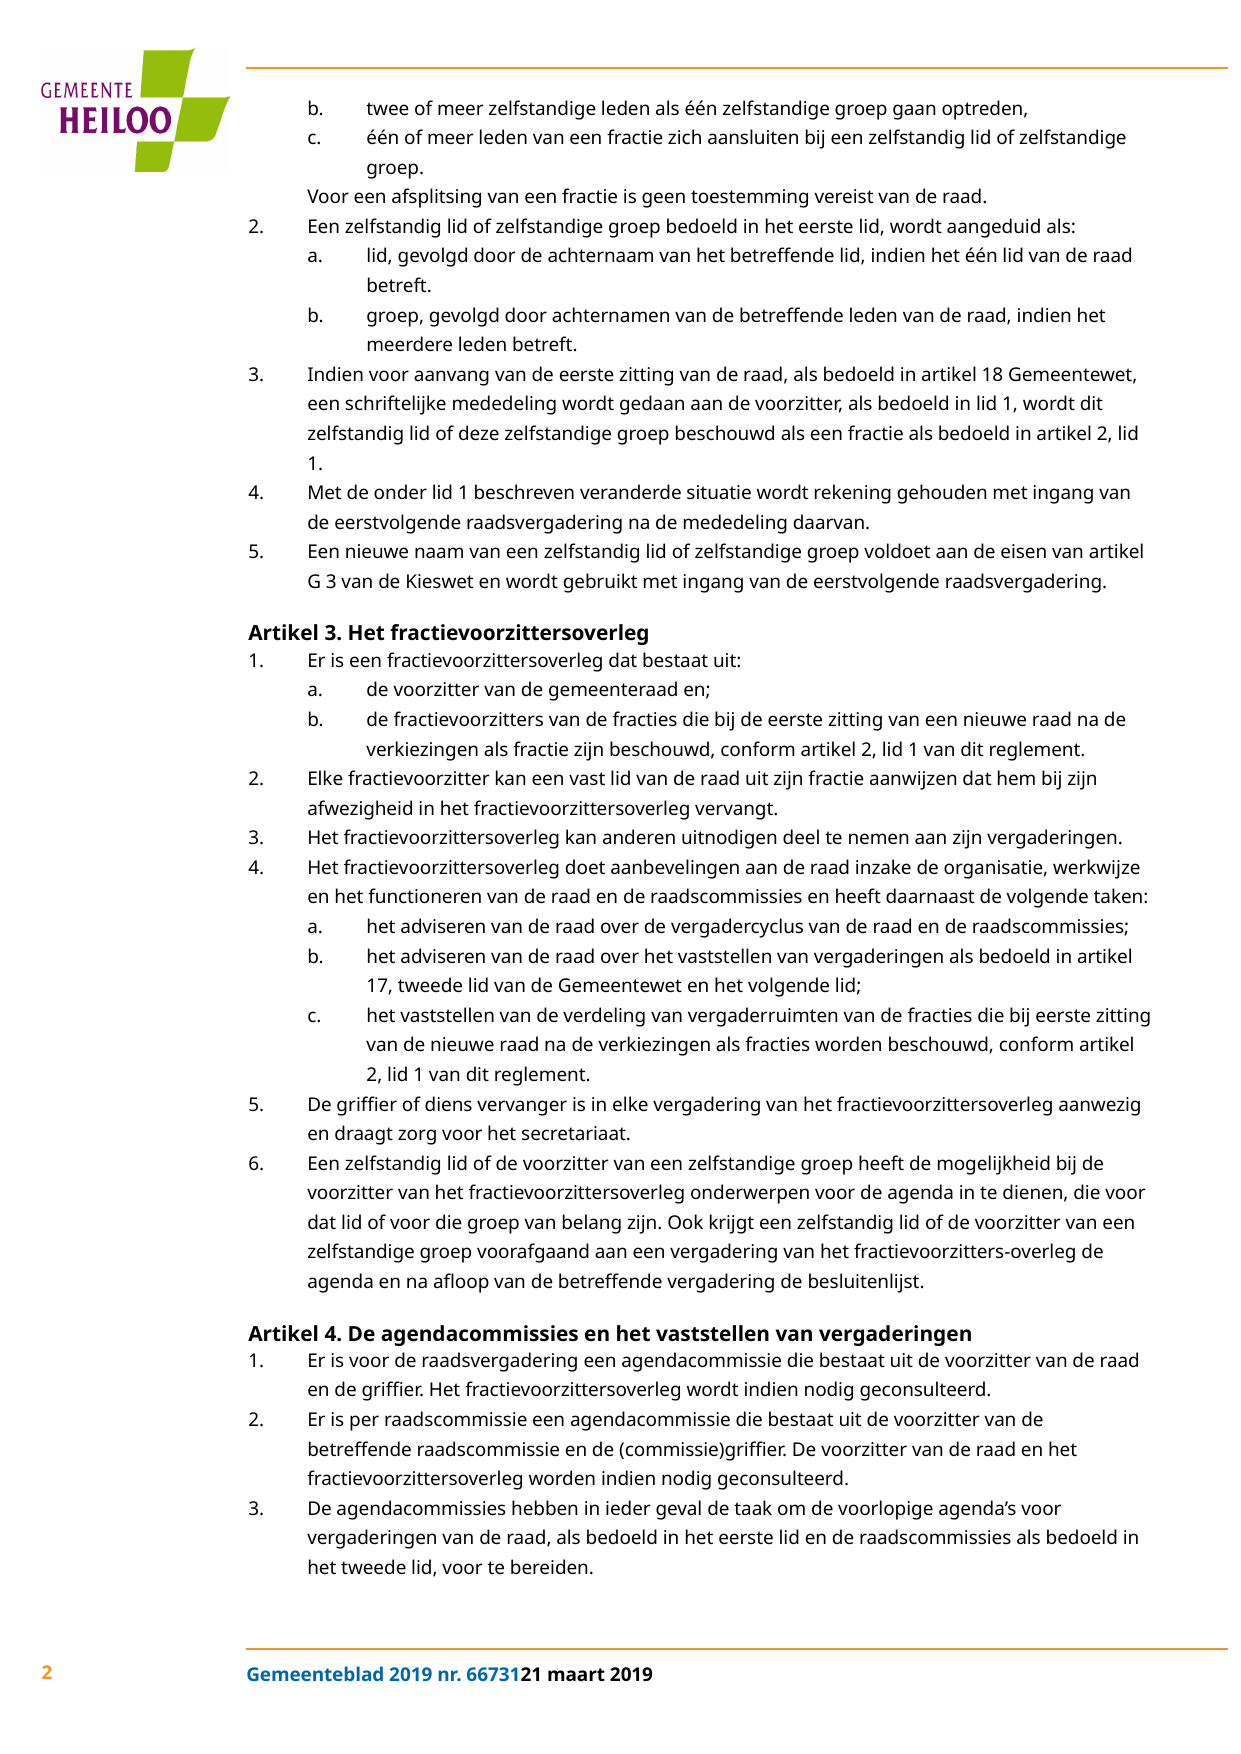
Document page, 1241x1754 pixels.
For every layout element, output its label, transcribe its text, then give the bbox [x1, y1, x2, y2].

list De griffier of diens vervanger is in elke vergadering van het fractievoorzittersoverleg aanwezig en draagt zorg voor het secretariaat. [248, 1091, 1152, 1146]
list De agendacommissies hebben in ieder geval de taak om de voorlopige agenda’s voor vergaderingen van de raad, als bedoeld in het eerste lid en de raadscommissies als bedoeld in het tweede lid, voor te bereiden. [248, 1495, 1152, 1580]
list het adviseren van de raad over de vergadercyclus van de raad en de raadscommissies; [307, 913, 1152, 939]
picture [41, 47, 231, 172]
list Het fractievoorzittersoverleg doet aanbevelingen aan de raad inzake de organisatie, werkwijze en het functioneren van de raad en de raadscommissies en heeft daarnaast de volgende taken: [248, 854, 1152, 909]
list Een zelfstandig lid of zelfstandige groep bedoeld in het eerste lid, wordt aangeduid als: [248, 213, 1152, 239]
list de fractievoorzitters van de fracties die bij de eerste zitting van een nieuwe raad na de verkiezingen als fractie zijn beschouwd, conform artikel 2, lid 1 van dit reglement. [307, 706, 1152, 761]
text Artikel 3. Het fractievoorzittersoverleg [248, 618, 1152, 647]
list de voorzitter van de gemeenteraad en; [307, 677, 1152, 702]
list Met de onder lid 1 beschreven veranderde situatie wordt rekening gehouden met ingang van de eerstvolgende raadsvergadering na de mededeling daarvan. [248, 479, 1152, 535]
list twee of meer zelfstandige leden als één zelfstandige groep gaan optreden, [307, 95, 1152, 121]
list Voor een afsplitsing van een fractie is geen toestemming vereist van de raad. [248, 183, 1152, 209]
list één of meer leden van een fractie zich aansluiten bij een zelfstandig lid of zelfstandige groep. [307, 124, 1152, 180]
list Het fractievoorzittersoverleg kan anderen uitnodigen deel te nemen aan zijn vergaderingen. [248, 824, 1152, 850]
list Er is een fractievoorzittersoverleg dat bestaat uit: [248, 647, 1152, 673]
list Een zelfstandig lid of de voorzitter van een zelfstandige groep heeft de mogelijkheid bij de voorzitter van het fractievoorzittersoverleg onderwerpen voor de agenda in te dienen, die voor dat lid of voor die groep van belang zijn. Ook krijgt een zelfstandig lid of de voorzitter van een zelfstandige groep voorafgaand aan een vergadering van het fractievoorzitters-overleg de agenda en na afloop van de betreffende vergadering de besluitenlijst. [248, 1150, 1152, 1294]
list het vaststellen van de verdeling van vergaderruimten van de fracties die bij eerste zitting van de nieuwe raad na de verkiezingen als fracties worden beschouwd, conform artikel 2, lid 1 van dit reglement. [307, 1002, 1152, 1087]
list Een nieuwe naam van een zelfstandig lid of zelfstandige groep voldoet aan de eisen van artikel G 3 van de Kieswet en wordt gebruikt met ingang van de eerstvolgende raadsvergadering. [248, 538, 1152, 594]
text Artikel 4. De agendacommissies en het vaststellen van vergaderingen [248, 1319, 1152, 1347]
list Elke fractievoorzitter kan een vast lid van de raad uit zijn fractie aanwijzen dat hem bij zijn afwezigheid in het fractievoorzittersoverleg vervangt. [248, 765, 1152, 821]
list lid, gevolgd door de achternaam van het betreffende lid, indien het één lid van de raad betreft. [307, 243, 1152, 298]
list Indien voor aanvang van de eerste zitting van de raad, als bedoeld in artikel 18 Gemeentewet, een schriftelijke mededeling wordt gedaan aan de voorzitter, als bedoeld in lid 1, wordt dit zelfstandig lid of deze zelfstandige groep beschouwd als een fractie als bedoeld in artikel 2, lid 1. [248, 361, 1152, 476]
list Er is voor de raadsvergadering een agendacommissie die bestaat uit de voorzitter van de raad en de griffier. Het fractievoorzittersoverleg wordt indien nodig geconsulteerd. [248, 1347, 1152, 1402]
list Er is per raadscommissie een agendacommissie die bestaat uit de voorzitter van de betreffende raadscommissie en de (commissie)griffier. De voorzitter van de raad en het fractievoorzittersoverleg worden indien nodig geconsulteerd. [248, 1406, 1152, 1491]
list groep, gevolgd door achternamen van de betreffende leden van de raad, indien het meerdere leden betreft. [307, 302, 1152, 357]
list het adviseren van de raad over het vaststellen van vergaderingen als bedoeld in artikel 17, tweede lid van de Gemeentewet en het volgende lid; [307, 943, 1152, 998]
